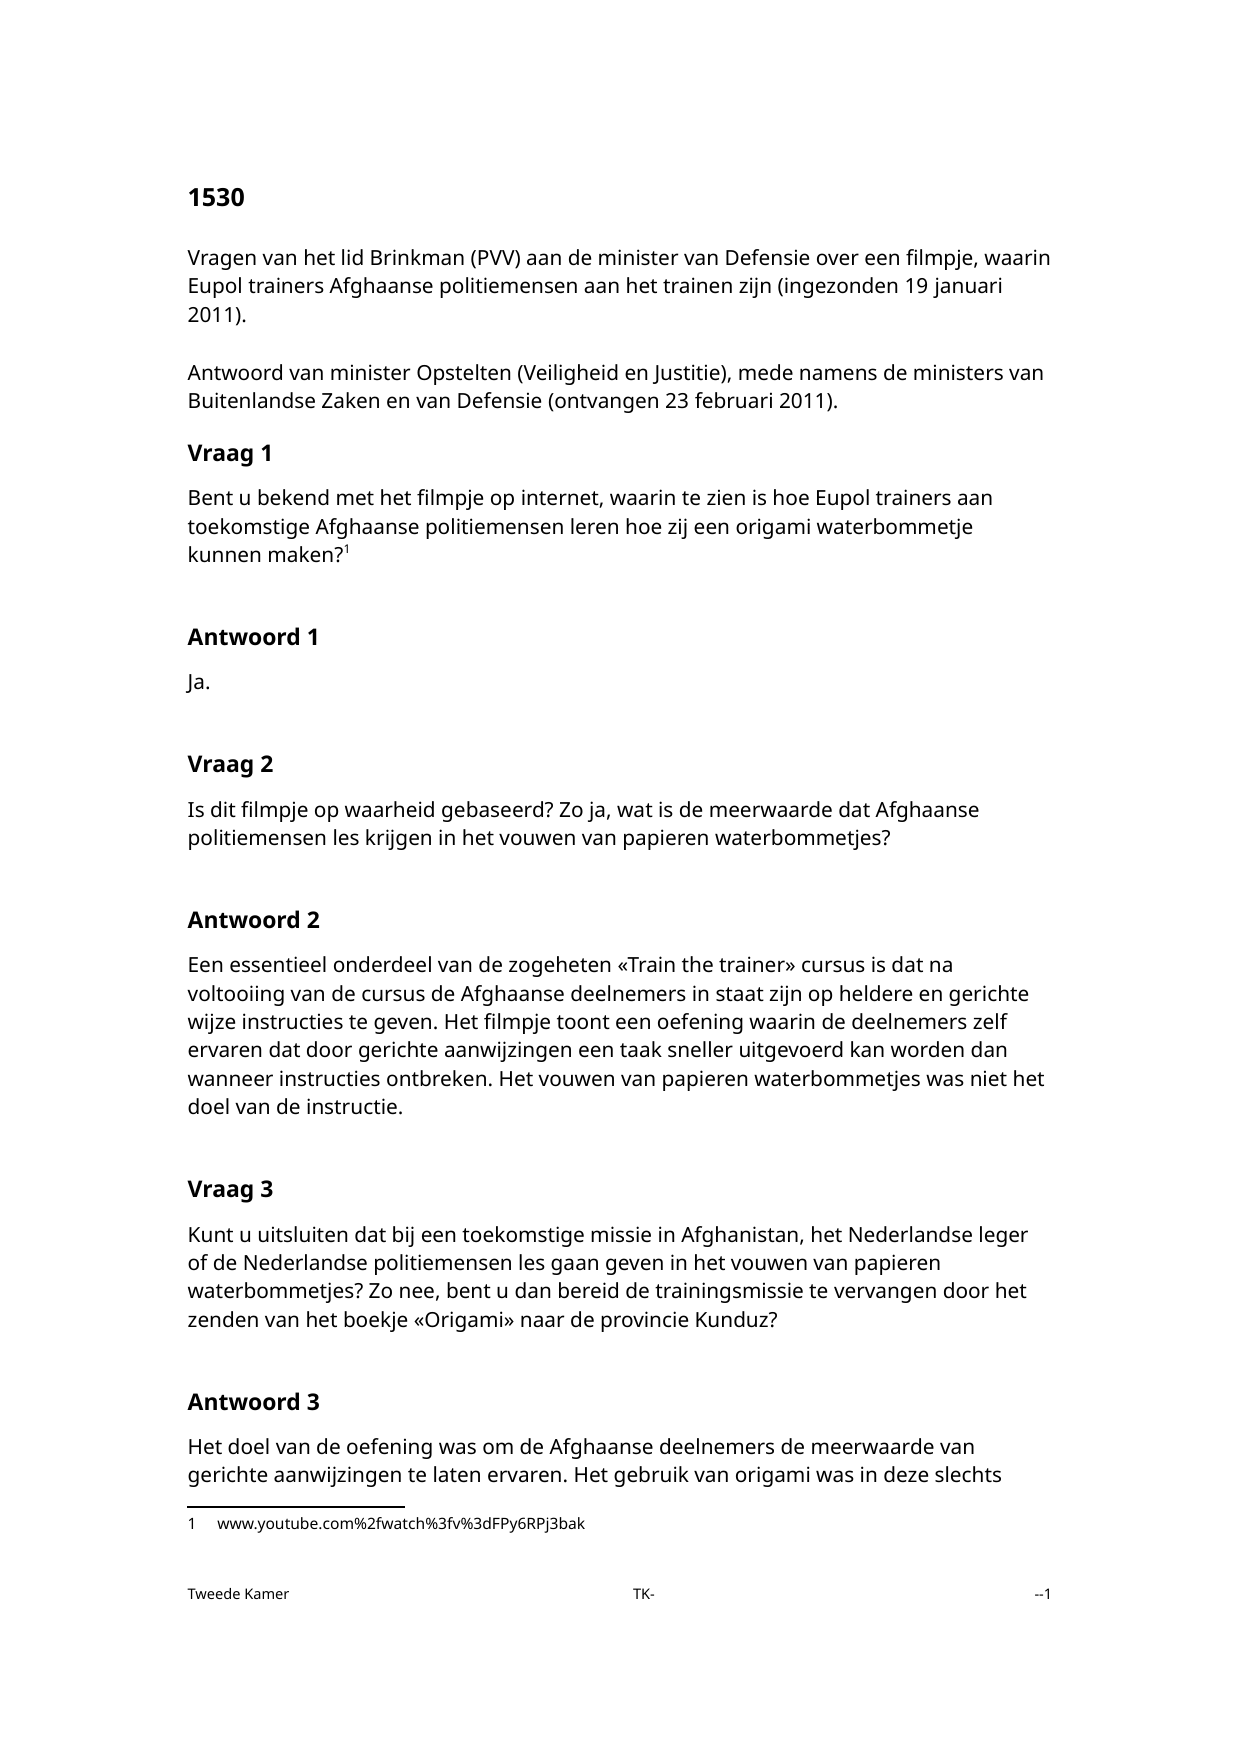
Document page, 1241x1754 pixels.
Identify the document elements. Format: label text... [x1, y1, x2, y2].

text Vragen van het lid Brinkman (PVV) aan de minister van Defensie over een filmpje, waarin Eupol trainers Afghaanse politiemensen aan het trainen zijn (ingezonden 19 januari 2011). [187, 243, 1053, 328]
text Ja. [187, 667, 1053, 696]
text Kunt u uitsluiten dat bij een toekomstige missie in Afghanistan, het Nederlandse leger of de Nederlandse politiemensen les gaan geven in het vouwen van papieren waterbommetjes? Zo nee, bent u dan bereid de trainingsmissie te vervangen door het zenden van het boekje «Origami» naar de provincie Kunduz? [187, 1220, 1053, 1333]
text Het doel van de oefening was om de Afghaanse deelnemers de meerwaarde van gerichte aanwijzingen te laten ervaren. Het gebruik van origami was in deze slechts [187, 1432, 1053, 1489]
text Bent u bekend met het filmpje op internet, waarin te zien is hoe Eupol trainers aan toekomstige Afghaanse politiemensen leren hoe zij een origami waterbommetje kunnen maken? [187, 483, 1053, 569]
subtitle Antwoord 1 [187, 621, 1053, 652]
subtitle Vraag 2 [187, 748, 1053, 780]
subtitle Vraag 1 [187, 437, 1053, 468]
text Een essentieel onderdeel van de zogeheten «Train the trainer» cursus is dat na voltooiing van de cursus de Afghaanse deelnemers in staat zijn op heldere en gerichte wijze instructies te geven. Het filmpje toont een oefening waarin de deelnemers zelf ervaren dat door gerichte aanwijzingen een taak sneller uitgevoerd kan worden dan wanneer instructies ontbreken. Het vouwen van papieren waterbommetjes was niet het doel van de instructie. [187, 950, 1053, 1121]
text Is dit filmpje op waarheid gebaseerd? Zo ja, wat is de meerwaarde dat Afghaanse politiemensen les krijgen in het vouwen van papieren waterbommetjes? [187, 795, 1053, 852]
subtitle Vraag 3 [187, 1173, 1053, 1205]
subtitle Antwoord 2 [187, 904, 1053, 935]
text 1530 [187, 179, 1053, 213]
text Antwoord van minister Opstelten (Veiligheid en Justitie), mede namens de ministers van Buitenlandse Zaken en van Defensie (ontvangen 23 februari 2011). [187, 358, 1053, 415]
text www.youtube.com%2fwatch%3fv%3dFPy6RPj3bak [187, 1506, 1053, 1534]
subtitle Antwoord 3 [187, 1386, 1053, 1417]
